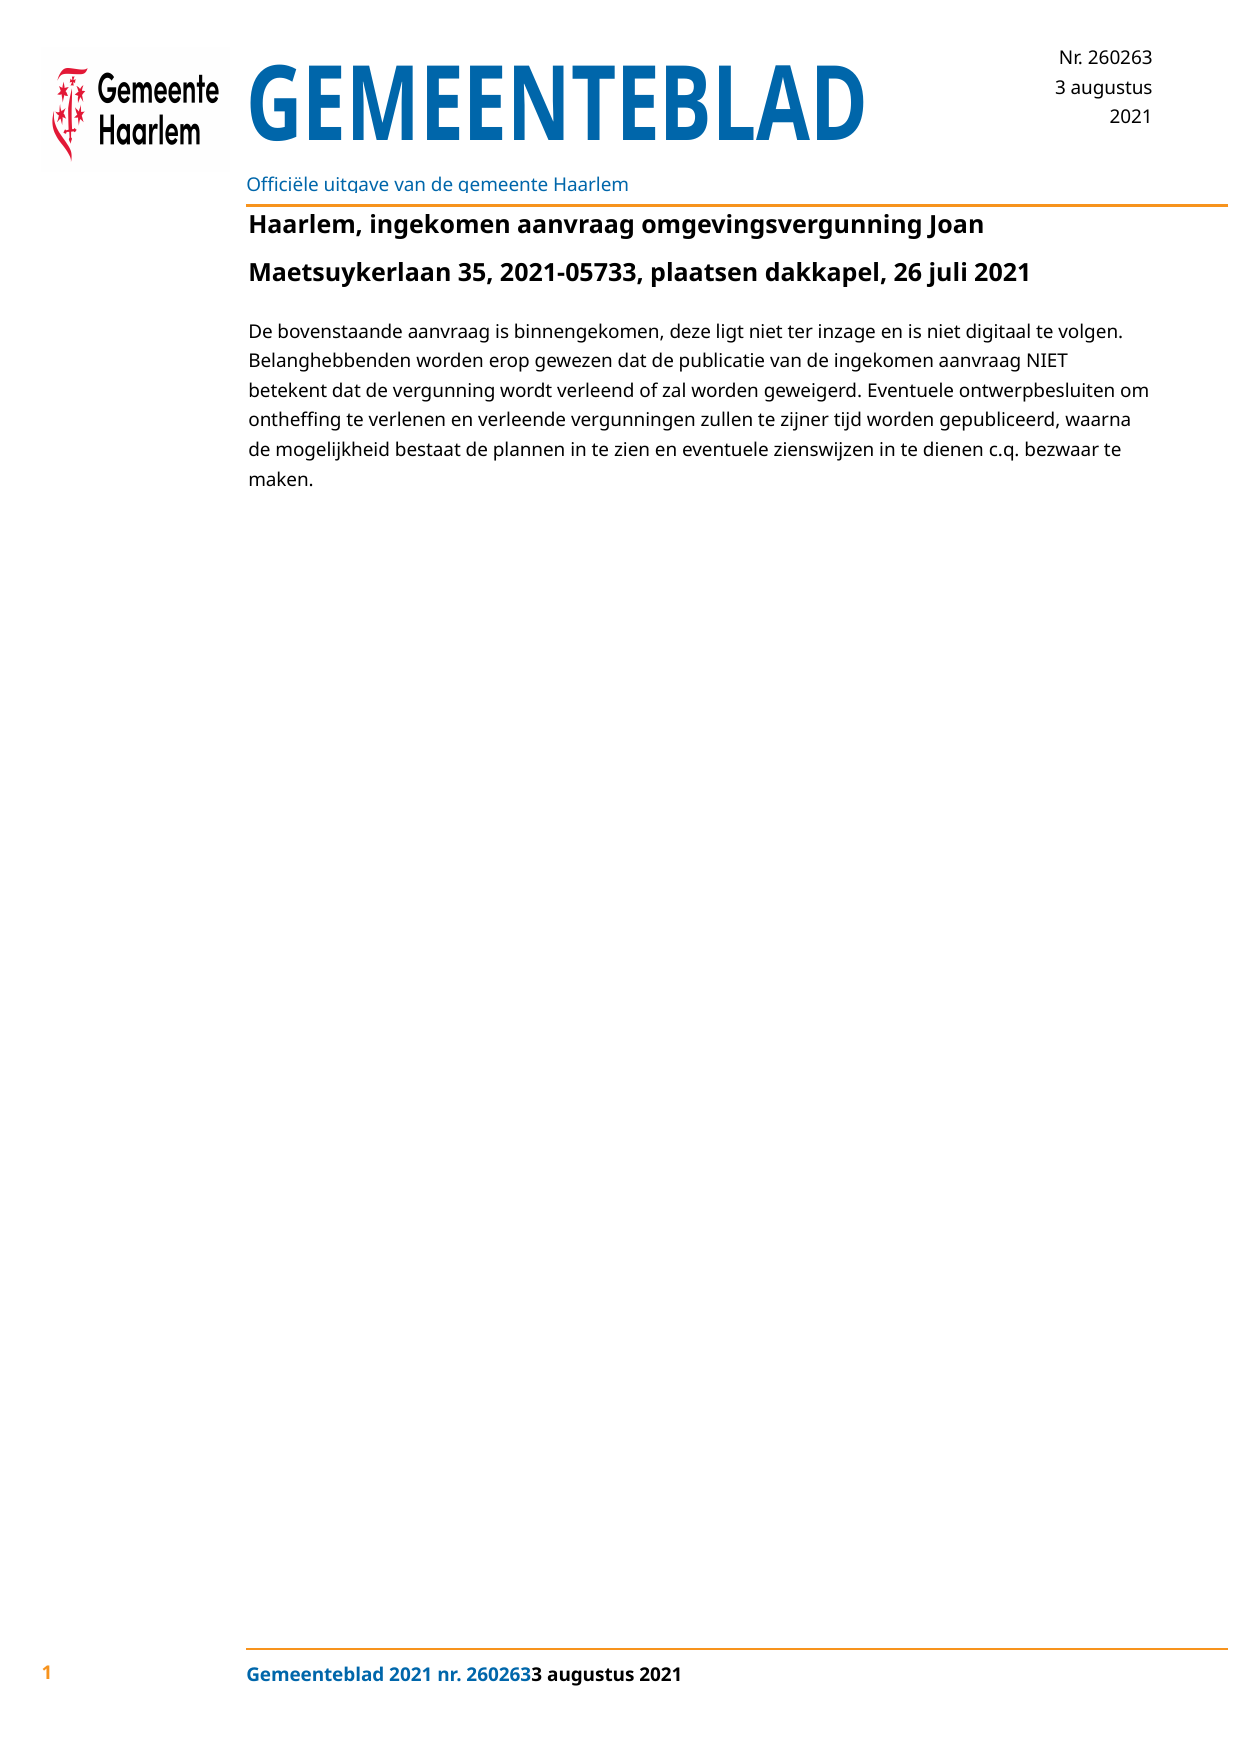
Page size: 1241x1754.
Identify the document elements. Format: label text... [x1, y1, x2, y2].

text Haarlem, ingekomen aanvraag omgevingsvergunning Joan Maetsuykerlaan 35, 2021-05733, plaatsen dakkapel, 26 juli 2021 [248, 207, 1152, 288]
text De bovenstaande aanvraag is binnengekomen, deze ligt niet ter inzage en is niet digitaal te volgen. Belanghebbenden worden erop gewezen dat de publicatie van de ingekomen aanvraag NIET betekent dat de vergunning wordt verleend of zal worden geweigerd. Eventuele ontwerpbesluiten om ontheffing te verlenen en verleende vergunningen zullen te zijner tijd worden gepubliceerd, waarna de mogelijkheid bestaat de plannen in te zien en eventuele zienswijzen in te dienen c.q. bezwaar te maken. [248, 318, 1152, 492]
picture [41, 47, 231, 172]
